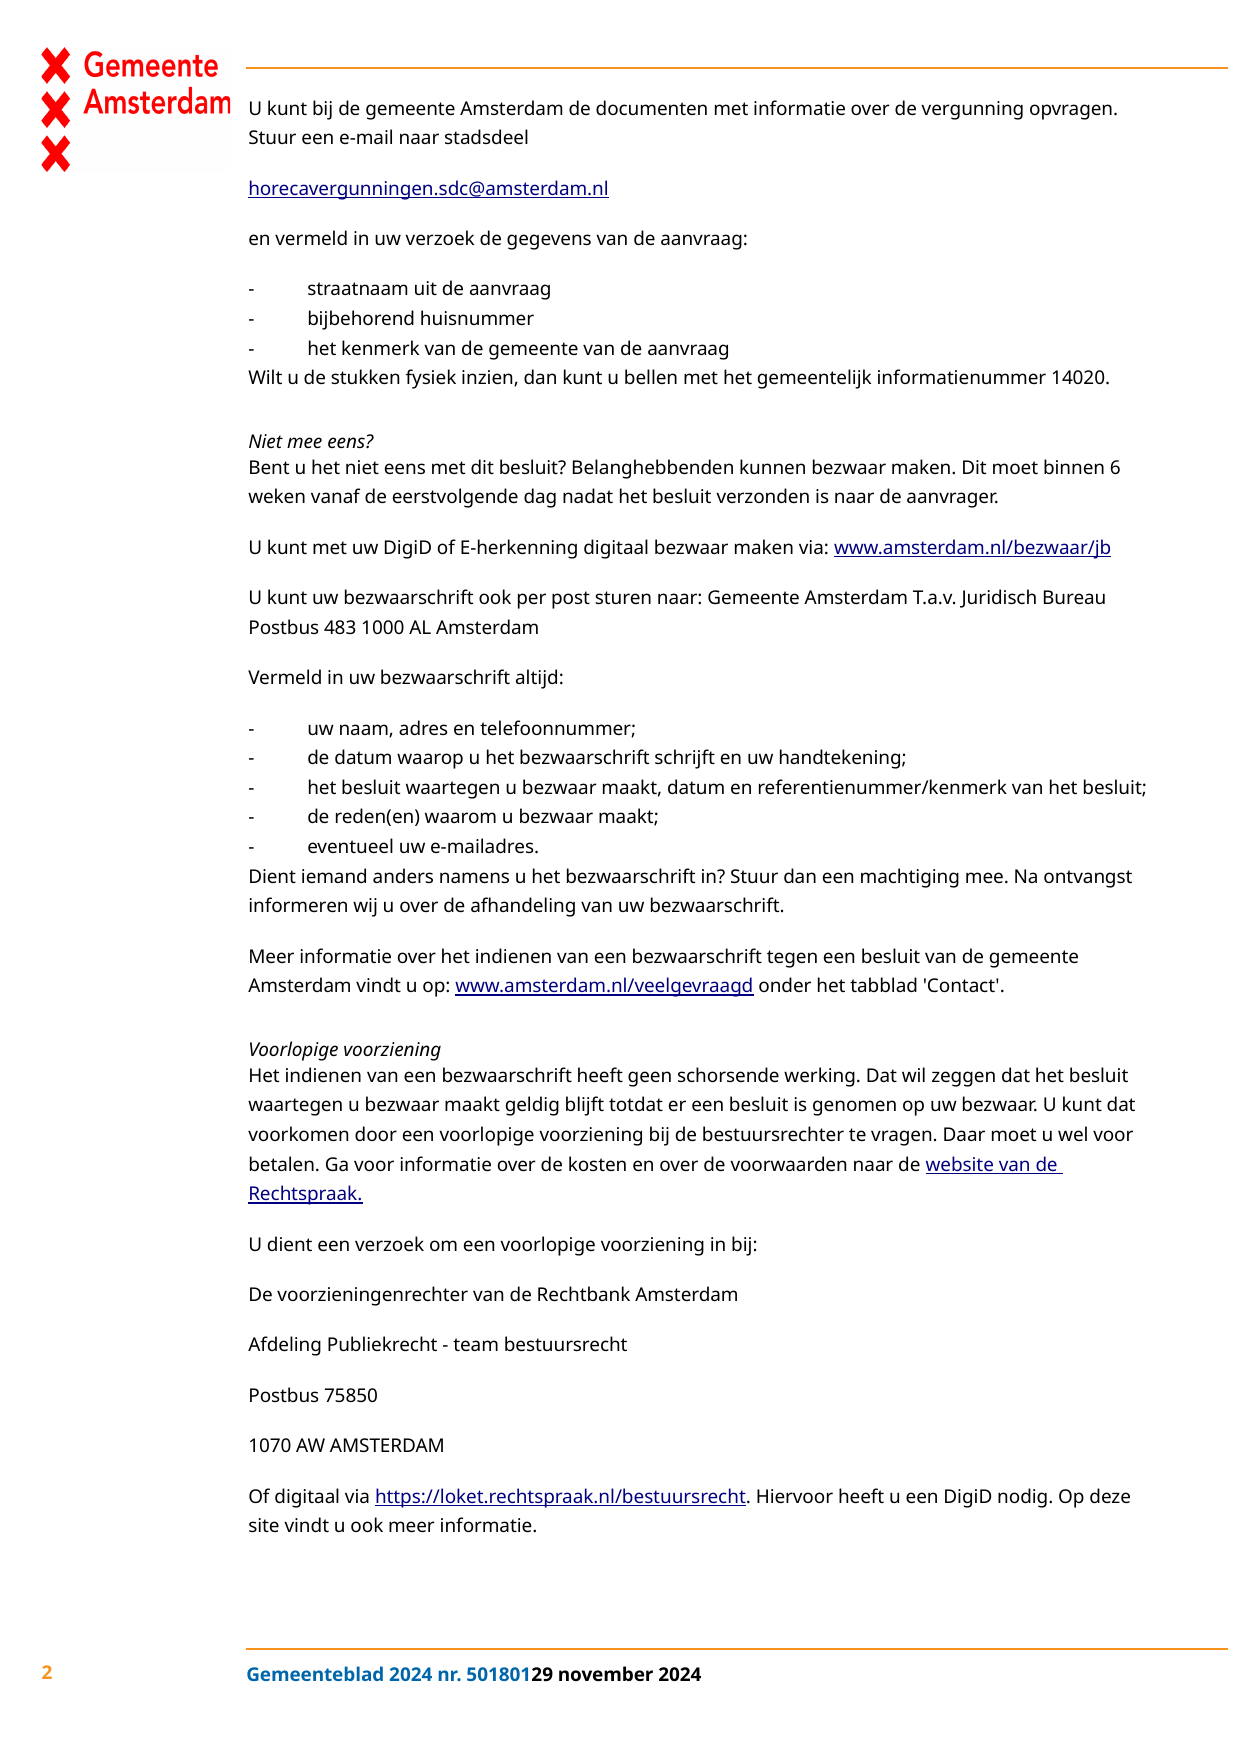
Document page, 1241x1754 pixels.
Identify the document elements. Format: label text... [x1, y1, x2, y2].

picture [41, 47, 231, 172]
text Bent u het niet eens met dit besluit? Belanghebbenden kunnen bezwaar maken. Dit moet binnen 6 weken vanaf de eerstvolgende dag nadat het besluit verzonden is naar de aanvrager. [248, 454, 1152, 509]
list eventueel uw e-mailadres. [248, 833, 1152, 859]
text De voorzieningenrechter van de Rechtbank Amsterdam [248, 1281, 1152, 1307]
text Voorlopige voorziening [248, 1036, 1152, 1062]
text Vermeld in uw bezwaarschrift altijd: [248, 664, 1152, 690]
list de datum waarop u het bezwaarschrift schrijft en uw handtekening; [248, 744, 1152, 770]
list uw naam, adres en telefoonnummer; [248, 715, 1152, 741]
text 1070 AW AMSTERDAM [248, 1432, 1152, 1458]
text en vermeld in uw verzoek de gegevens van de aanvraag: [248, 225, 1152, 251]
text U kunt met uw DigiD of E-herkenning digitaal bezwaar maken via: www.amsterdam.nl/bezwaar/jb [248, 534, 1152, 560]
text U kunt uw bezwaarschrift ook per post sturen naar: Gemeente Amsterdam T.a.v. Juridisch Bureau Postbus 483 1000 AL Amsterdam [248, 584, 1152, 640]
text Of digitaal via https://loket.rechtspraak.nl/bestuursrecht. Hiervoor heeft u een DigiD nodig. Op deze site vindt u ook meer informatie. [248, 1483, 1152, 1538]
text Dient iemand anders namens u het bezwaarschrift in? Stuur dan een machtiging mee. Na ontvangst informeren wij u over de afhandeling van uw bezwaarschrift. [248, 863, 1152, 918]
text Postbus 75850 [248, 1382, 1152, 1408]
text U dient een verzoek om een voorlopige voorziening in bij: [248, 1231, 1152, 1257]
list straatnaam uit de aanvraag [248, 276, 1152, 301]
text Het indienen van een bezwaarschrift heeft geen schorsende werking. Dat wil zeggen dat het besluit waartegen u bezwaar maakt geldig blijft totdat er een besluit is genomen op uw bezwaar. U kunt dat voorkomen door een voorlopige voorziening bij de bestuursrechter te vragen. Daar moet u wel voor betalen. Ga voor informatie over de kosten en over de voorwaarden naar de website van de Rechtspraak. [248, 1062, 1152, 1206]
list het kenmerk van de gemeente van de aanvraag [248, 335, 1152, 361]
text Afdeling Publiekrecht - team bestuursrecht [248, 1332, 1152, 1357]
text Wilt u de stukken fysiek inzien, dan kunt u bellen met het gemeentelijk informatienummer 14020. [248, 364, 1152, 390]
text Niet mee eens? [248, 428, 1152, 454]
list de reden(en) waarom u bezwaar maakt; [248, 804, 1152, 829]
text horecavergunningen.sdc@amsterdam.nl [248, 175, 1152, 201]
list bijbehorend huisnummer [248, 305, 1152, 331]
text U kunt bij de gemeente Amsterdam de documenten met informatie over de vergunning opvragen. Stuur een e-mail naar stadsdeel [248, 95, 1152, 150]
list het besluit waartegen u bezwaar maakt, datum en referentienummer/kenmerk van het besluit; [248, 774, 1152, 800]
text Meer informatie over het indienen van een bezwaarschrift tegen een besluit van de gemeente Amsterdam vindt u op: www.amsterdam.nl/veelgevraagd onder het tabblad 'Contact'. [248, 943, 1152, 998]
